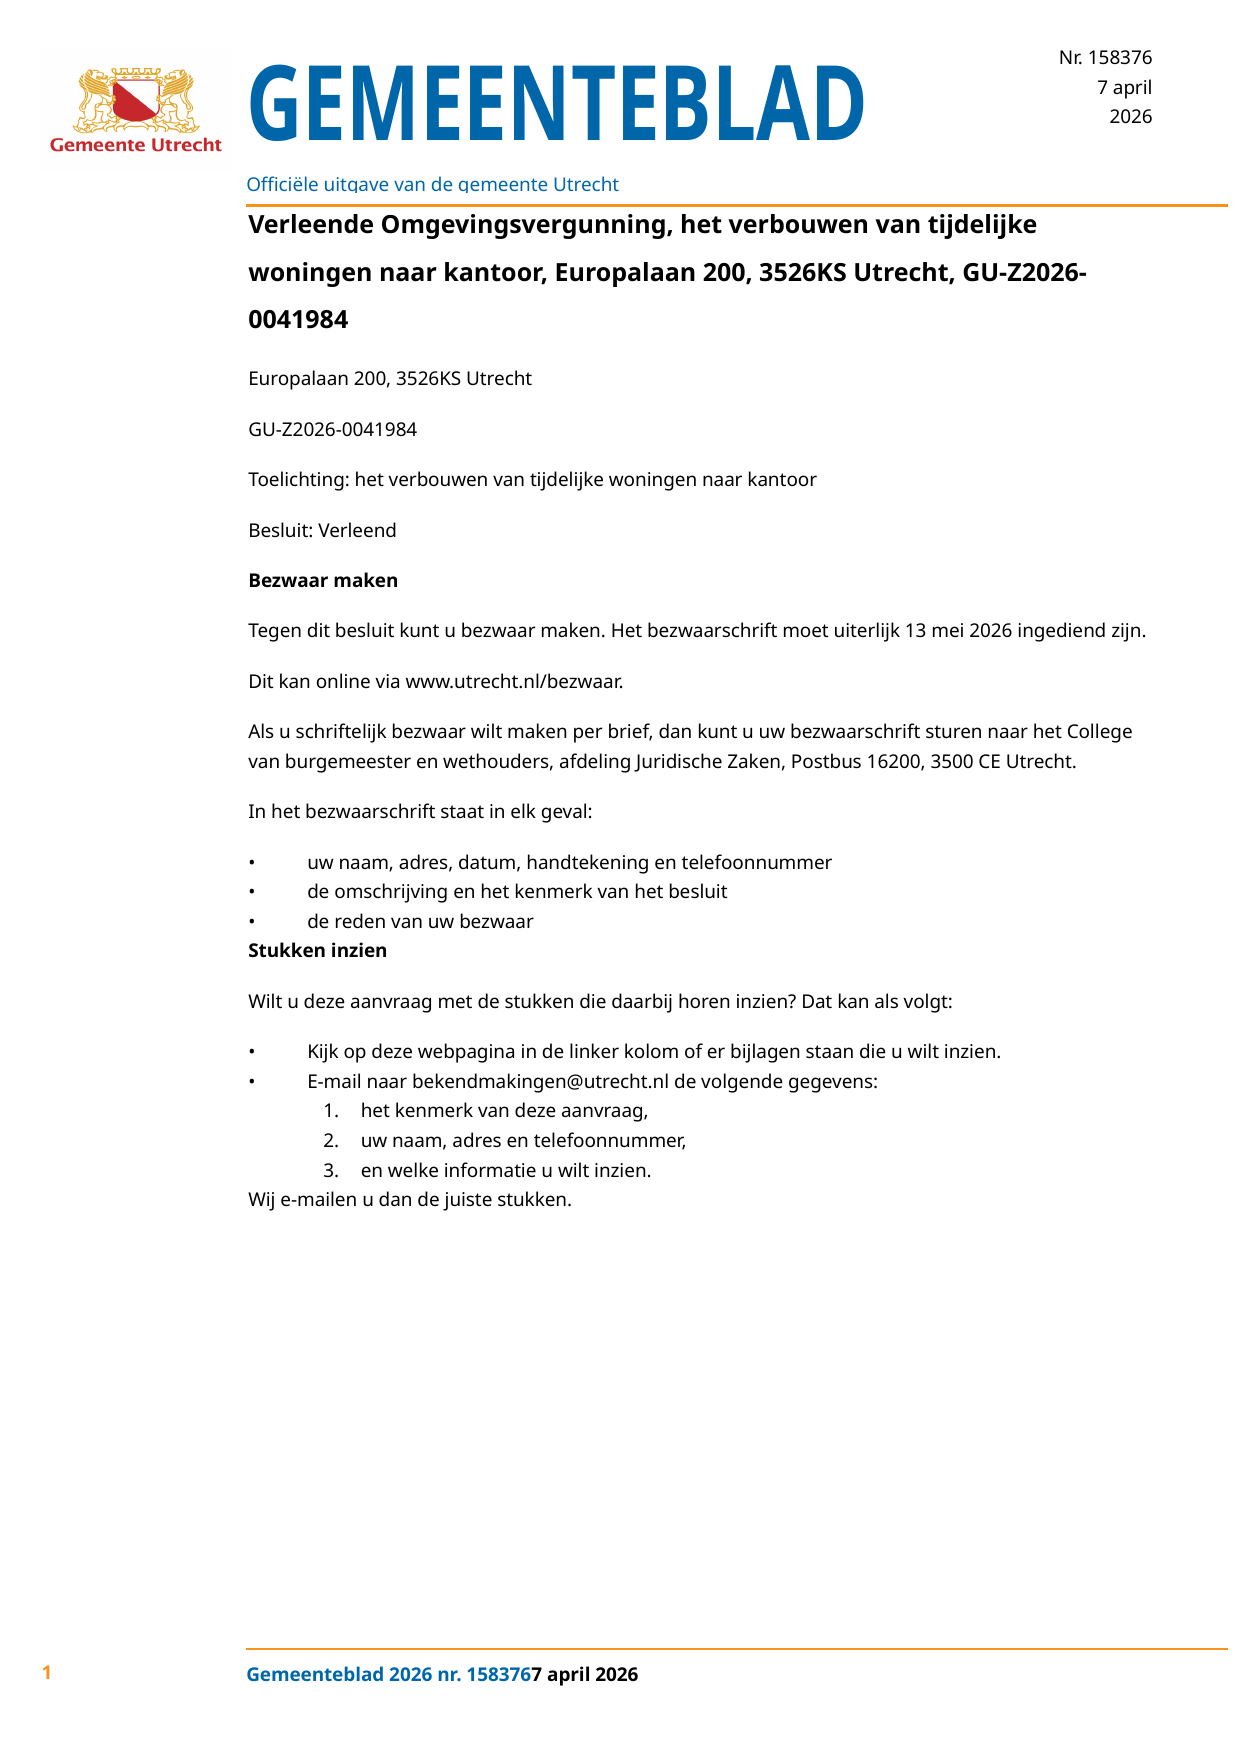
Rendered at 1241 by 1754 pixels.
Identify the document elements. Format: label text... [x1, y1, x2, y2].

text Besluit: Verleend [248, 517, 1152, 542]
list E-mail naar bekendmakingen@utrecht.nl de volgende gegevens: [248, 1068, 1152, 1094]
text Als u schriftelijk bezwaar wilt maken per brief, dan kunt u uw bezwaarschrift sturen naar het College van burgemeester en wethouders, afdeling Juridische Zaken, Postbus 16200, 3500 CE Utrecht. [248, 718, 1152, 774]
text Europalaan 200, 3526KS Utrecht [248, 366, 1152, 391]
text Wij e-mailen u dan de juiste stukken. [248, 1186, 1152, 1212]
picture [41, 47, 231, 172]
text Verleende Omgevingsvergunning, het verbouwen van tijdelijke woningen naar kantoor, Europalaan 200, 3526KS Utrecht, GU-Z2026-0041984 [248, 207, 1152, 336]
text Bezwaar maken [248, 567, 1152, 593]
text In het bezwaarschrift staat in elk geval: [248, 798, 1152, 824]
list Kijk op deze webpagina in de linker kolom of er bijlagen staan die u wilt inzien. [248, 1038, 1152, 1064]
text Dit kan online via www.utrecht.nl/bezwaar. [248, 668, 1152, 694]
list uw naam, adres, datum, handtekening en telefoonnummer [248, 849, 1152, 874]
list en welke informatie u wilt inzien. [323, 1157, 1152, 1182]
list het kenmerk van deze aanvraag, [323, 1098, 1152, 1123]
text Tegen dit besluit kunt u bezwaar maken. Het bezwaarschrift moet uiterlijk 13 mei 2026 ingediend zijn. [248, 618, 1152, 643]
list de reden van uw bezwaar [248, 908, 1152, 934]
text Toelichting: het verbouwen van tijdelijke woningen naar kantoor [248, 466, 1152, 492]
text Stukken inzien [248, 938, 1152, 963]
text Wilt u deze aanvraag met de stukken die daarbij horen inzien? Dat kan als volgt: [248, 988, 1152, 1014]
list uw naam, adres en telefoonnummer, [323, 1127, 1152, 1153]
text GU-Z2026-0041984 [248, 416, 1152, 442]
list de omschrijving en het kenmerk van het besluit [248, 878, 1152, 904]
